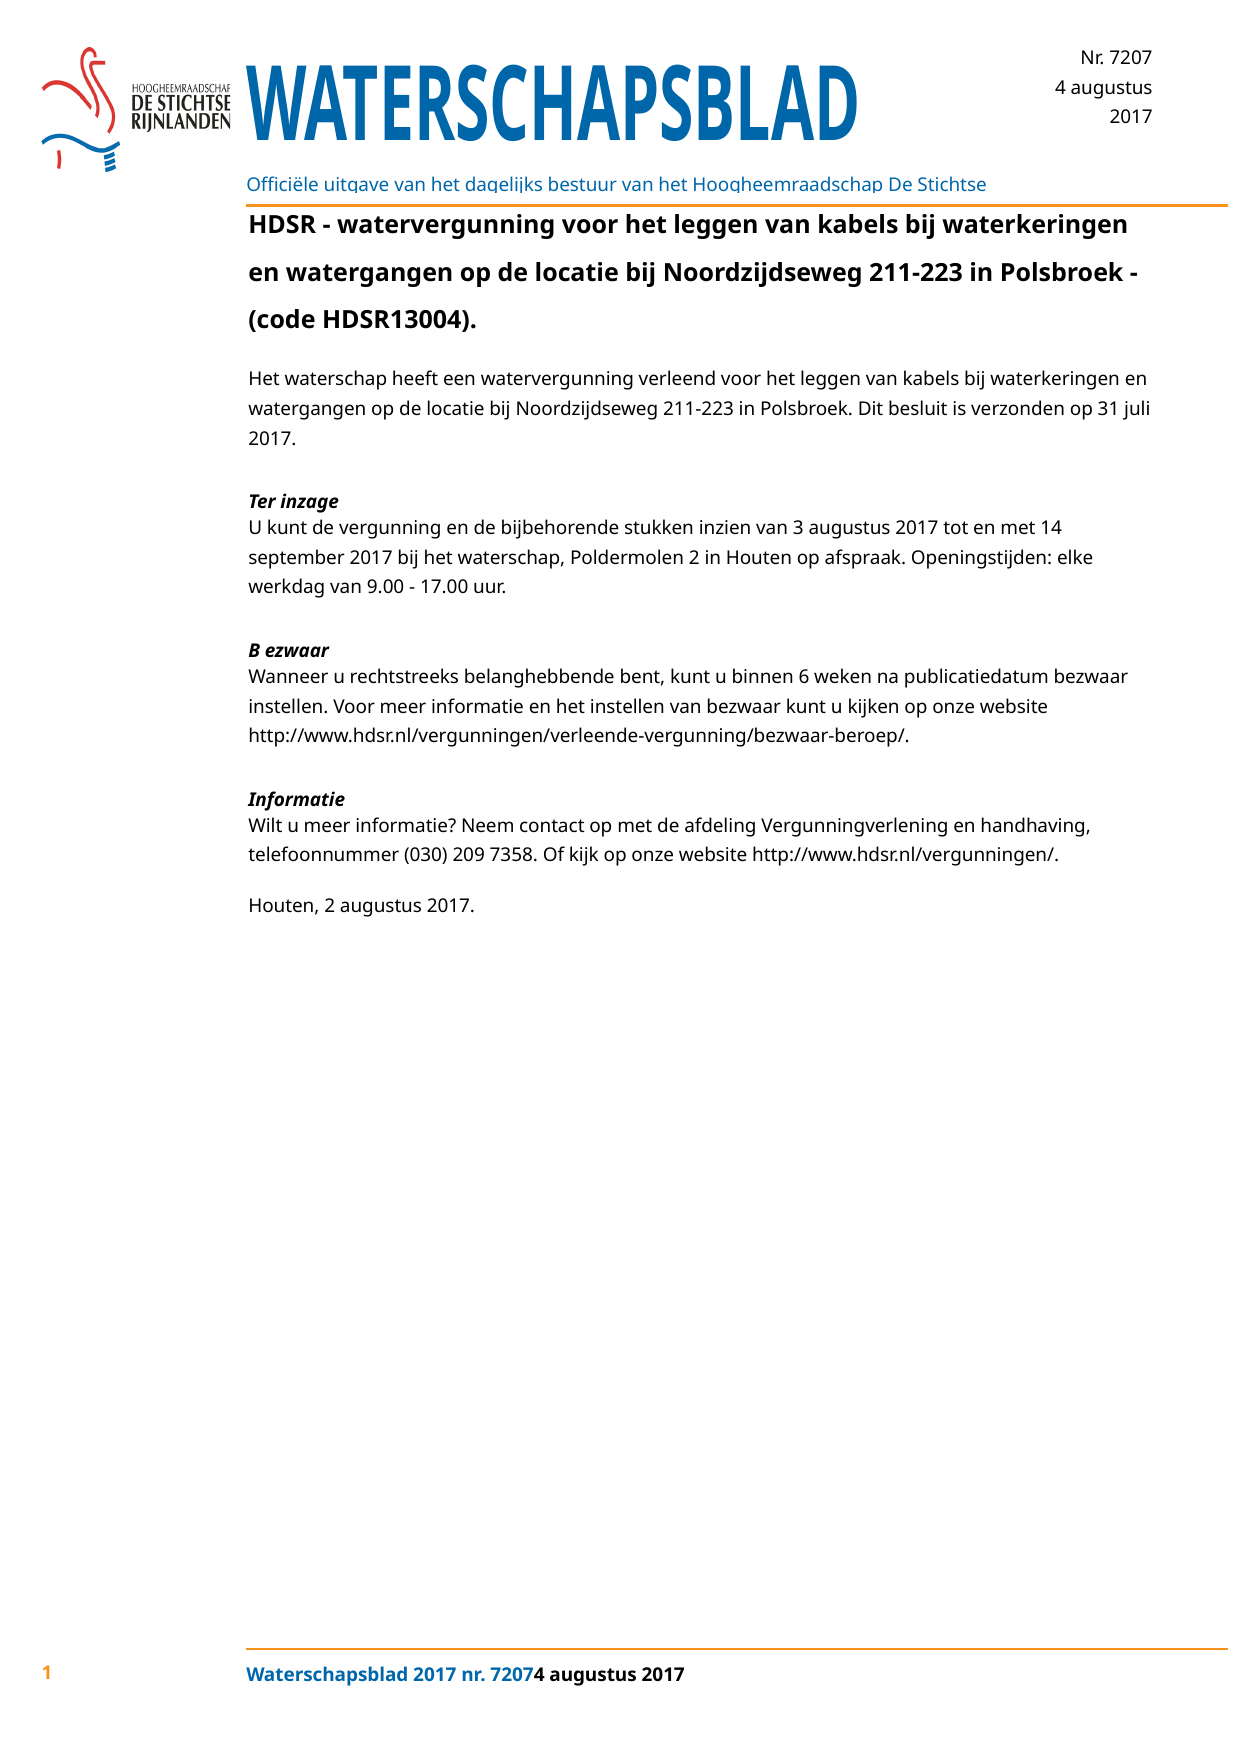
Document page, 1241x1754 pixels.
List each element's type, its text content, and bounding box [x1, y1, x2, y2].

text Wilt u meer informatie? Neem contact op met de afdeling Vergunningverlening en handhaving, telefoonnummer (030) 209 7358. Of kijk op onze website http://www.hdsr.nl/vergunningen/. [248, 812, 1152, 867]
text Het waterschap heeft een watervergunning verleend voor het leggen van kabels bij waterkeringen en watergangen op de locatie bij Noordzijdseweg 211-223 in Polsbroek. Dit besluit is verzonden op 31 juli 2017. [248, 366, 1152, 450]
text B ezwaar [248, 637, 1152, 663]
text Informatie [248, 786, 1152, 812]
text Houten, 2 augustus 2017. [248, 892, 1152, 918]
text Wanneer u rechtstreeks belanghebbende bent, kunt u binnen 6 weken na publicatiedatum bezwaar instellen. Voor meer informatie en het instellen van bezwaar kunt u kijken op onze website http://www.hdsr.nl/vergunningen/verleende-vergunning/bezwaar-beroep/. [248, 663, 1152, 748]
picture [41, 47, 231, 172]
text HDSR - watervergunning voor het leggen van kabels bij waterkeringen en watergangen op de locatie bij Noordzijdseweg 211-223 in Polsbroek - (code HDSR13004). [248, 207, 1152, 336]
text U kunt de vergunning en de bijbehorende stukken inzien van 3 augustus 2017 tot en met 14 september 2017 bij het waterschap, Poldermolen 2 in Houten op afspraak. Openingstijden: elke werkdag van 9.00 - 17.00 uur. [248, 514, 1152, 599]
text Ter inzage [248, 489, 1152, 514]
